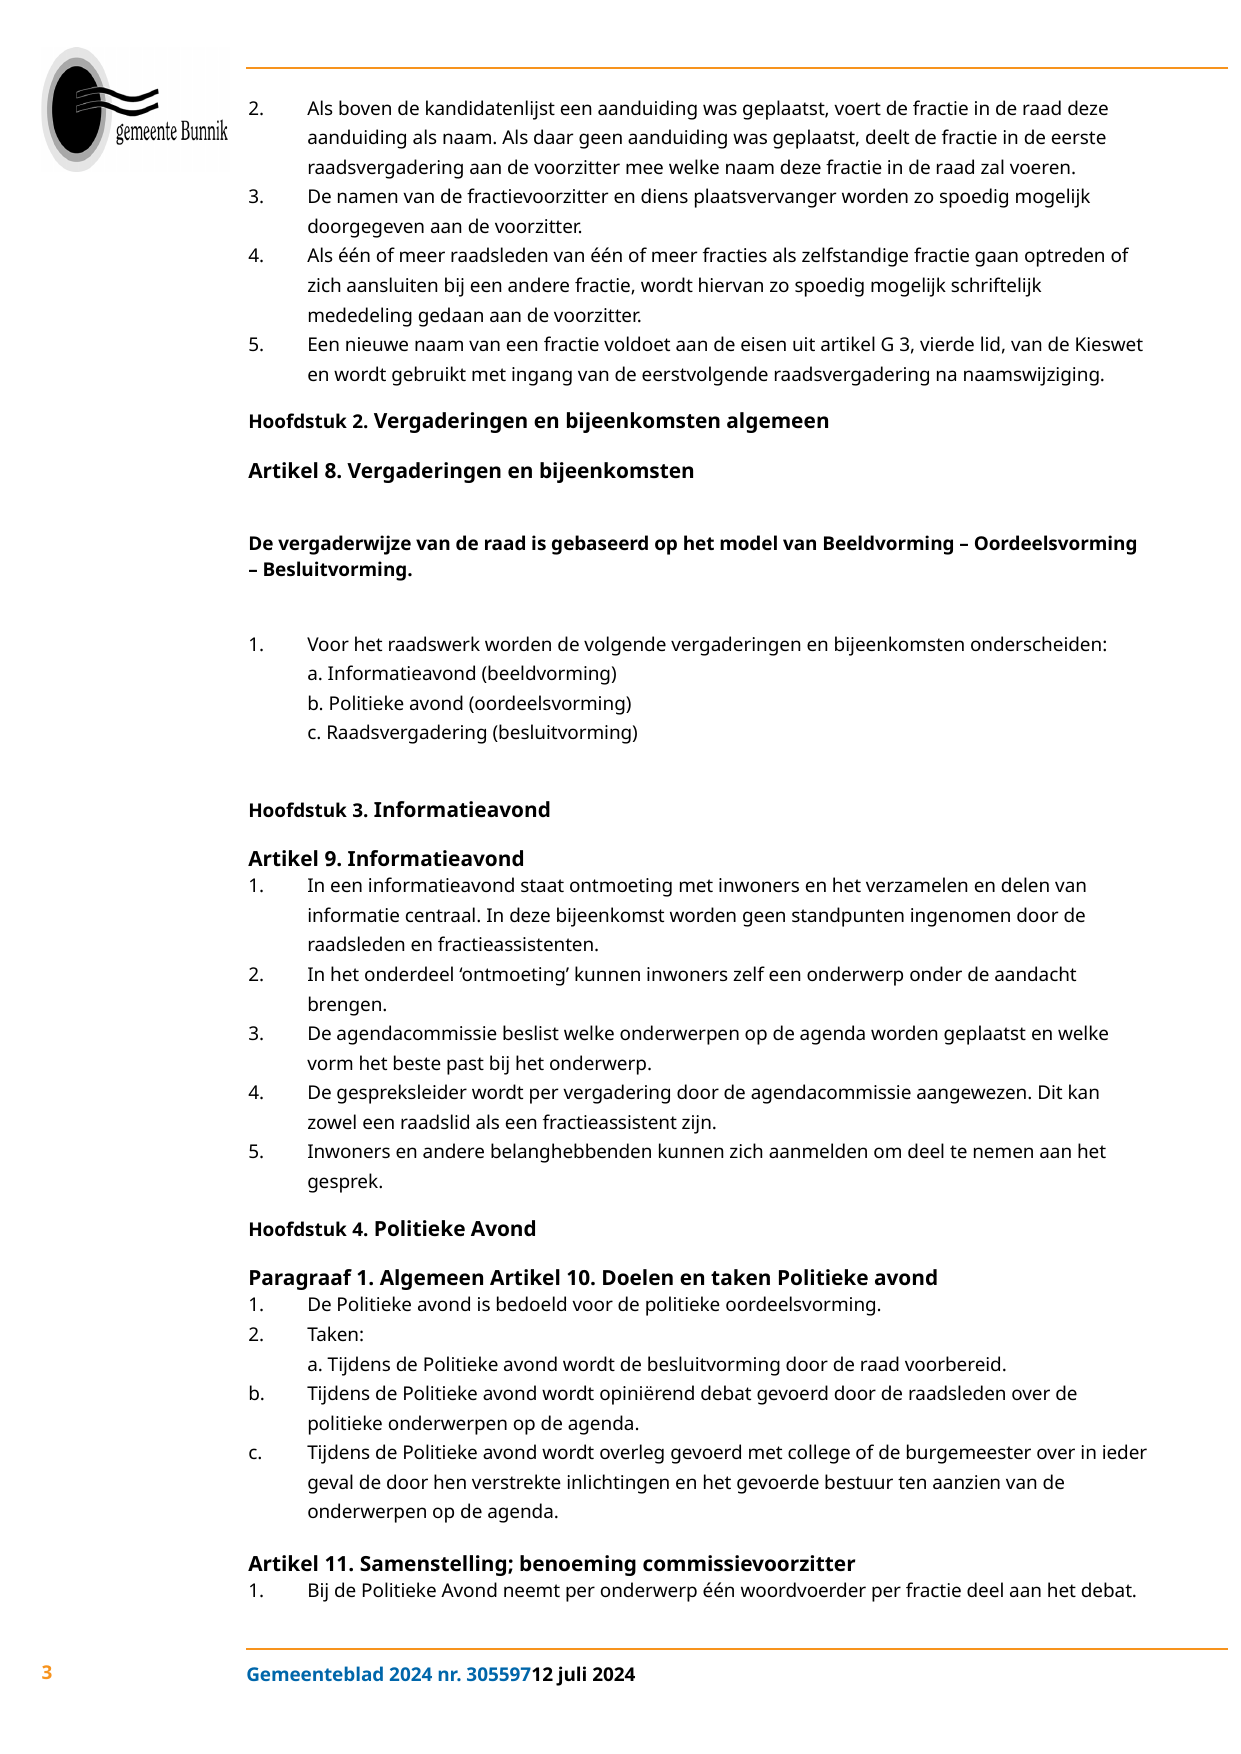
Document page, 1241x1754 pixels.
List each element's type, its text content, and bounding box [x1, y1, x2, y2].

text Artikel 8. Vergaderingen en bijeenkomsten [248, 456, 1152, 484]
list Bij de Politieke Avond neemt per onderwerp één woordvoerder per fractie deel aan het debat. [248, 1577, 1152, 1603]
list Als boven de kandidatenlijst een aanduiding was geplaatst, voert de fractie in de raad deze aanduiding als naam. Als daar geen aanduiding was geplaatst, deelt de fractie in de eerste raadsvergadering aan de voorzitter mee welke naam deze fractie in de raad zal voeren. [248, 95, 1152, 180]
list Als één of meer raadsleden van één of meer fracties als zelfstandige fractie gaan optreden of zich aansluiten bij een andere fractie, wordt hiervan zo spoedig mogelijk schriftelijk mededeling gedaan aan de voorzitter. [248, 243, 1152, 328]
list Voor het raadswerk worden de volgende vergaderingen en bijeenkomsten onderscheiden: [248, 631, 1152, 656]
text Hoofdstuk 2. Vergaderingen en bijeenkomsten algemeen [248, 407, 1152, 435]
text Hoofdstuk 3. Informatieavond [248, 795, 1152, 823]
list a. Tijdens de Politieke avond wordt de besluitvorming door de raad voorbereid. [248, 1351, 1152, 1376]
picture [41, 47, 231, 172]
list a. Informatieavond (beeldvorming) [248, 660, 1152, 686]
list De gespreksleider wordt per vergadering door de agendacommissie aangewezen. Dit kan zowel een raadslid als een fractieassistent zijn. [248, 1079, 1152, 1135]
list Inwoners en andere belanghebbenden kunnen zich aanmelden om deel te nemen aan het gesprek. [248, 1139, 1152, 1194]
text Paragraaf 1. Algemeen Artikel 10. Doelen en taken Politieke avond [248, 1263, 1152, 1292]
list De Politieke avond is bedoeld voor de politieke oordeelsvorming. [248, 1292, 1152, 1317]
list Tijdens de Politieke avond wordt overleg gevoerd met college of de burgemeester over in ieder geval de door hen verstrekte inlichtingen en het gevoerde bestuur ten aanzien van de onderwerpen op de agenda. [248, 1439, 1152, 1524]
list c. Raadsvergadering (besluitvorming) [248, 719, 1152, 745]
list Tijdens de Politieke avond wordt opiniërend debat gevoerd door de raadsleden over de politieke onderwerpen op de agenda. [248, 1380, 1152, 1436]
list In een informatieavond staat ontmoeting met inwoners en het verzamelen en delen van informatie centraal. In deze bijeenkomst worden geen standpunten ingenomen door de raadsleden en fractieassistenten. [248, 872, 1152, 957]
list Een nieuwe naam van een fractie voldoet aan de eisen uit artikel G 3, vierde lid, van de Kieswet en wordt gebruikt met ingang van de eerstvolgende raadsvergadering na naamswijziging. [248, 331, 1152, 387]
list b. Politieke avond (oordeelsvorming) [248, 690, 1152, 716]
text Artikel 11. Samenstelling; benoeming commissievoorzitter [248, 1549, 1152, 1577]
list Taken: [248, 1321, 1152, 1347]
list De agendacommissie beslist welke onderwerpen op de agenda worden geplaatst en welke vorm het beste past bij het onderwerp. [248, 1020, 1152, 1076]
text De vergaderwijze van de raad is gebaseerd op het model van Beeldvorming – Oordeelsvorming – Besluitvorming. [248, 530, 1152, 581]
text Hoofdstuk 4. Politieke Avond [248, 1214, 1152, 1242]
text Artikel 9. Informatieavond [248, 844, 1152, 872]
list In het onderdeel ‘ontmoeting’ kunnen inwoners zelf een onderwerp onder de aandacht brengen. [248, 961, 1152, 1016]
list De namen van de fractievoorzitter en diens plaatsvervanger worden zo spoedig mogelijk doorgegeven aan de voorzitter. [248, 183, 1152, 239]
